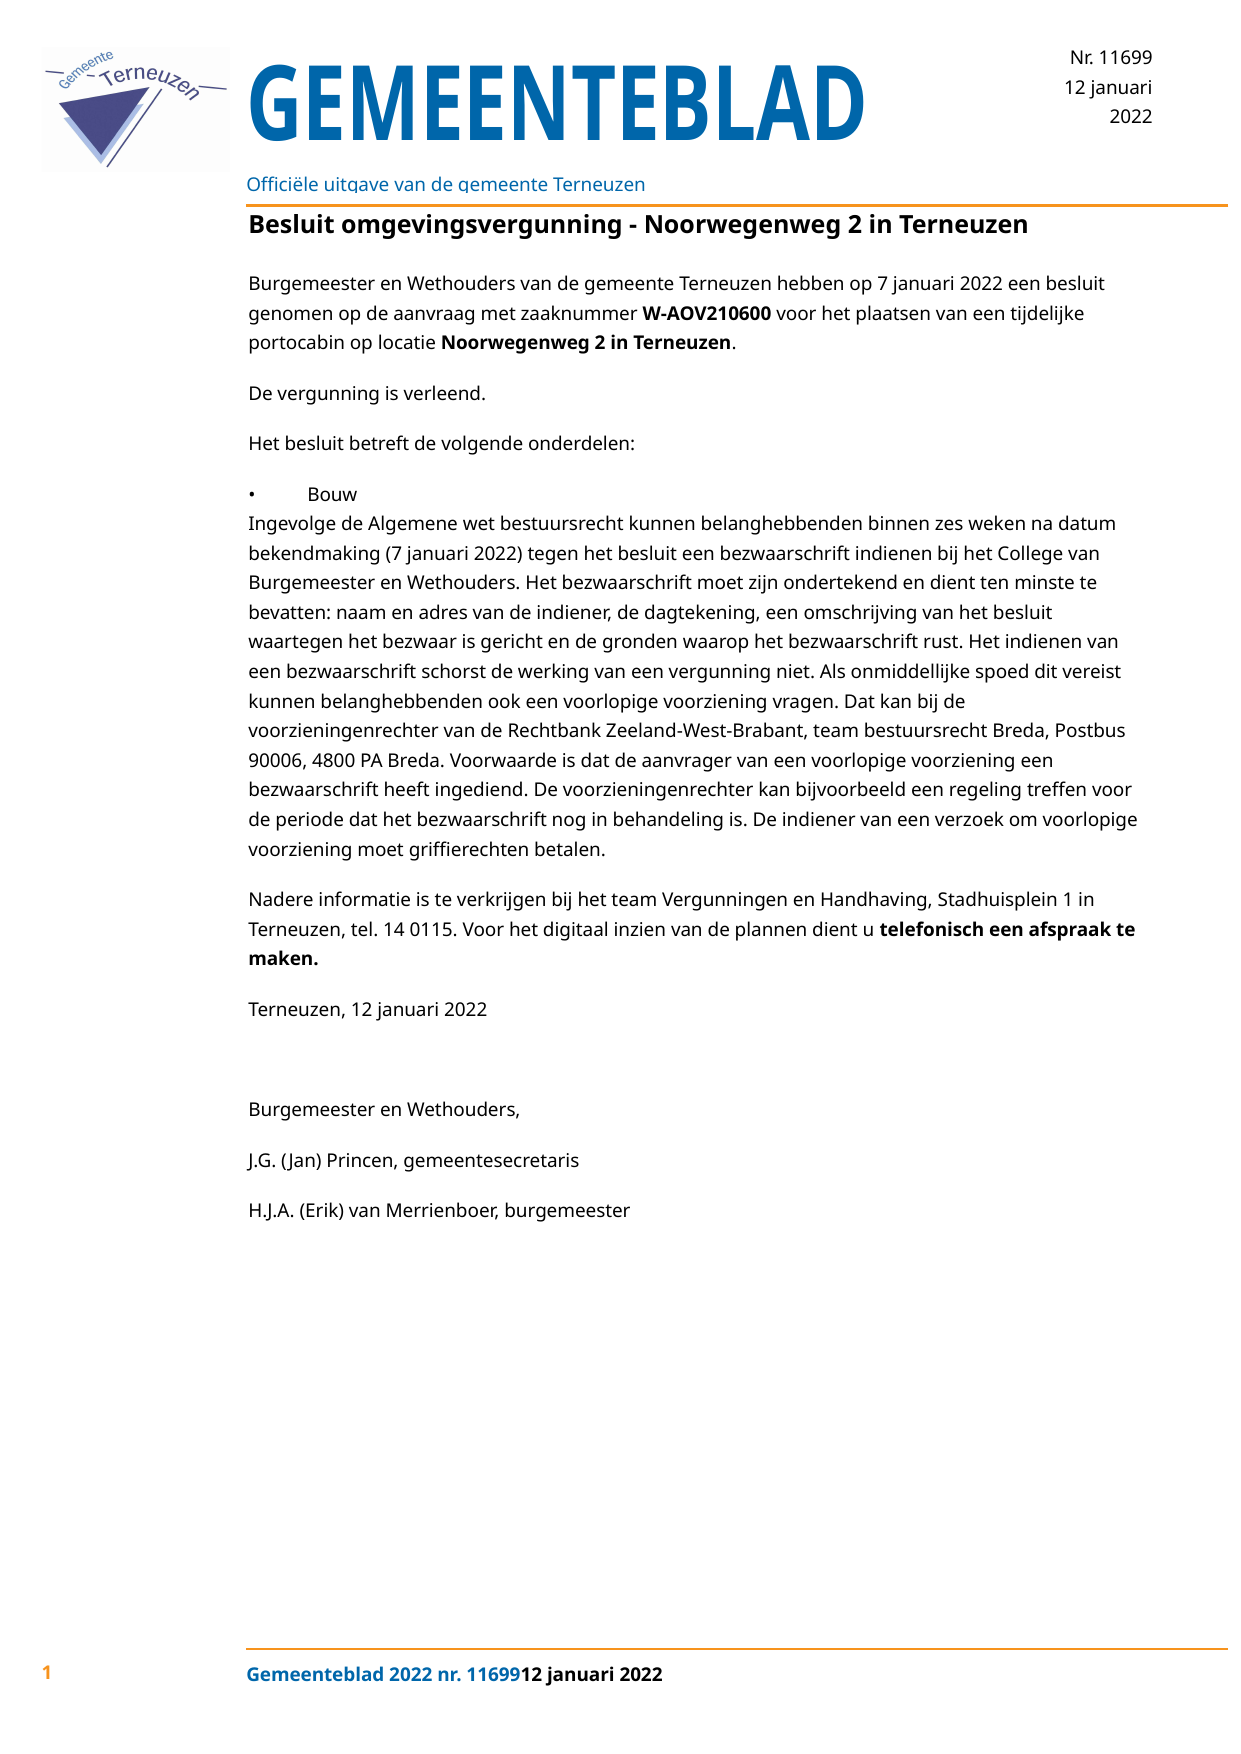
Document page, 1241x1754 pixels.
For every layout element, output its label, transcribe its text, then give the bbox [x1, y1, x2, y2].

text Het besluit betreft de volgende onderdelen: [248, 430, 1152, 456]
picture [41, 47, 231, 172]
list Bouw [248, 481, 1152, 506]
text Terneuzen, 12 januari 2022 [248, 996, 1152, 1021]
text Besluit omgevingsvergunning - Noorwegenweg 2 in Terneuzen [248, 207, 1152, 241]
text De vergunning is verleend. [248, 380, 1152, 406]
text Burgemeester en Wethouders, [248, 1097, 1152, 1122]
text Burgemeester en Wethouders van de gemeente Terneuzen hebben op 7 januari 2022 een besluit genomen op de aanvraag met zaaknummer W-AOV210600 voor het plaatsen van een tijdelijke portocabin op locatie Noorwegenweg 2 in Terneuzen. [248, 270, 1152, 355]
text Ingevolge de Algemene wet bestuursrecht kunnen belanghebbenden binnen zes weken na datum bekendmaking (7 januari 2022) tegen het besluit een bezwaarschrift indienen bij het College van Burgemeester en Wethouders. Het bezwaarschrift moet zijn ondertekend en dient ten minste te bevatten: naam en adres van de indiener, de dagtekening, een omschrijving van het besluit waartegen het bezwaar is gericht en de gronden waarop het bezwaarschrift rust. Het indienen van een bezwaarschrift schorst de werking van een vergunning niet. Als onmiddellijke spoed dit vereist kunnen belanghebbenden ook een voorlopige voorziening vragen. Dat kan bij de voorzieningenrechter van de Rechtbank Zeeland-West-Brabant, team bestuursrecht Breda, Postbus 90006, 4800 PA Breda. Voorwaarde is dat de aanvrager van een voorlopige voorziening een bezwaarschrift heeft ingediend. De voorzieningenrechter kan bijvoorbeeld een regeling treffen voor de periode dat het bezwaarschrift nog in behandeling is. De indiener van een verzoek om voorlopige voorziening moet griffierechten betalen. [248, 510, 1152, 861]
text Nadere informatie is te verkrijgen bij het team Vergunningen en Handhaving, Stadhuisplein 1 in Terneuzen, tel. 14 0115. Voor het digitaal inzien van de plannen dient u telefonisch een afspraak te maken. [248, 886, 1152, 971]
text J.G. (Jan) Princen, gemeentesecretaris [248, 1147, 1152, 1173]
text H.J.A. (Erik) van Merrienboer, burgemeester [248, 1197, 1152, 1223]
